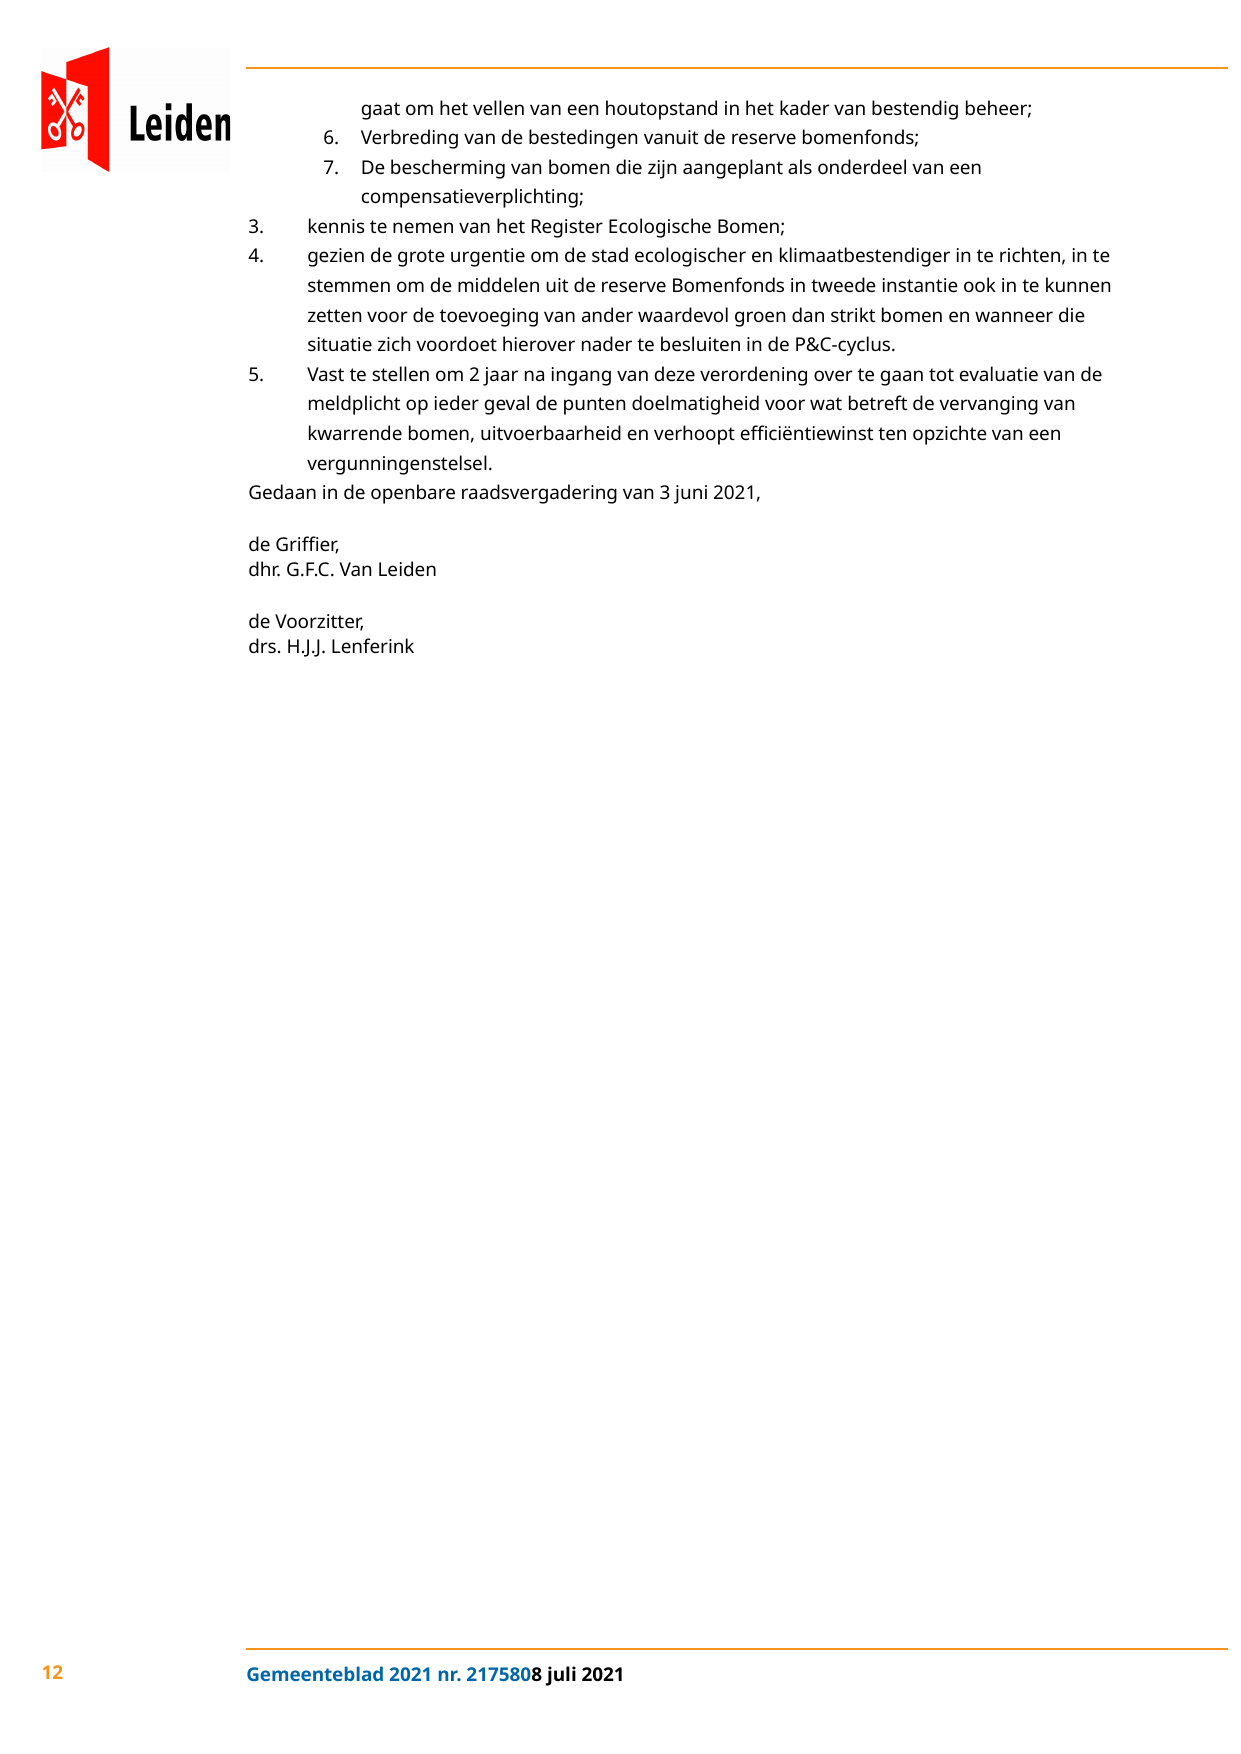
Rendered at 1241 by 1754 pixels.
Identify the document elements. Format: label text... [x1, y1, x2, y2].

text Gedaan in de openbare raadsvergadering van 3 juni 2021, [248, 479, 1152, 505]
list kennis te nemen van het Register Ecologische Bomen; [248, 213, 1152, 239]
list De bescherming van bomen die zijn aangeplant als onderdeel van een compensatieverplichting; [323, 154, 1152, 209]
text de Griffier, [248, 531, 1152, 557]
text dhr. G.F.C. Van Leiden [248, 557, 1152, 582]
list gaat om het vellen van een houtopstand in het kader van bestendig beheer; [323, 95, 1152, 121]
text de Voorzitter, [248, 608, 1152, 634]
list Vast te stellen om 2 jaar na ingang van deze verordening over te gaan tot evaluatie van de meldplicht op ieder geval de punten doelmatigheid voor wat betreft de vervanging van kwarrende bomen, uitvoerbaarheid en verhoopt efficiëntiewinst ten opzichte van een vergunningenstelsel. [248, 361, 1152, 476]
list Verbreding van de bestedingen vanuit de reserve bomenfonds; [323, 124, 1152, 150]
picture [41, 47, 231, 172]
list gezien de grote urgentie om de stad ecologischer en klimaatbestendiger in te richten, in te stemmen om de middelen uit de reserve Bomenfonds in tweede instantie ook in te kunnen zetten voor de toevoeging van ander waardevol groen dan strikt bomen en wanneer die situatie zich voordoet hierover nader te besluiten in de P&C-cyclus. [248, 243, 1152, 357]
text drs. H.J.J. Lenferink [248, 634, 1152, 659]
